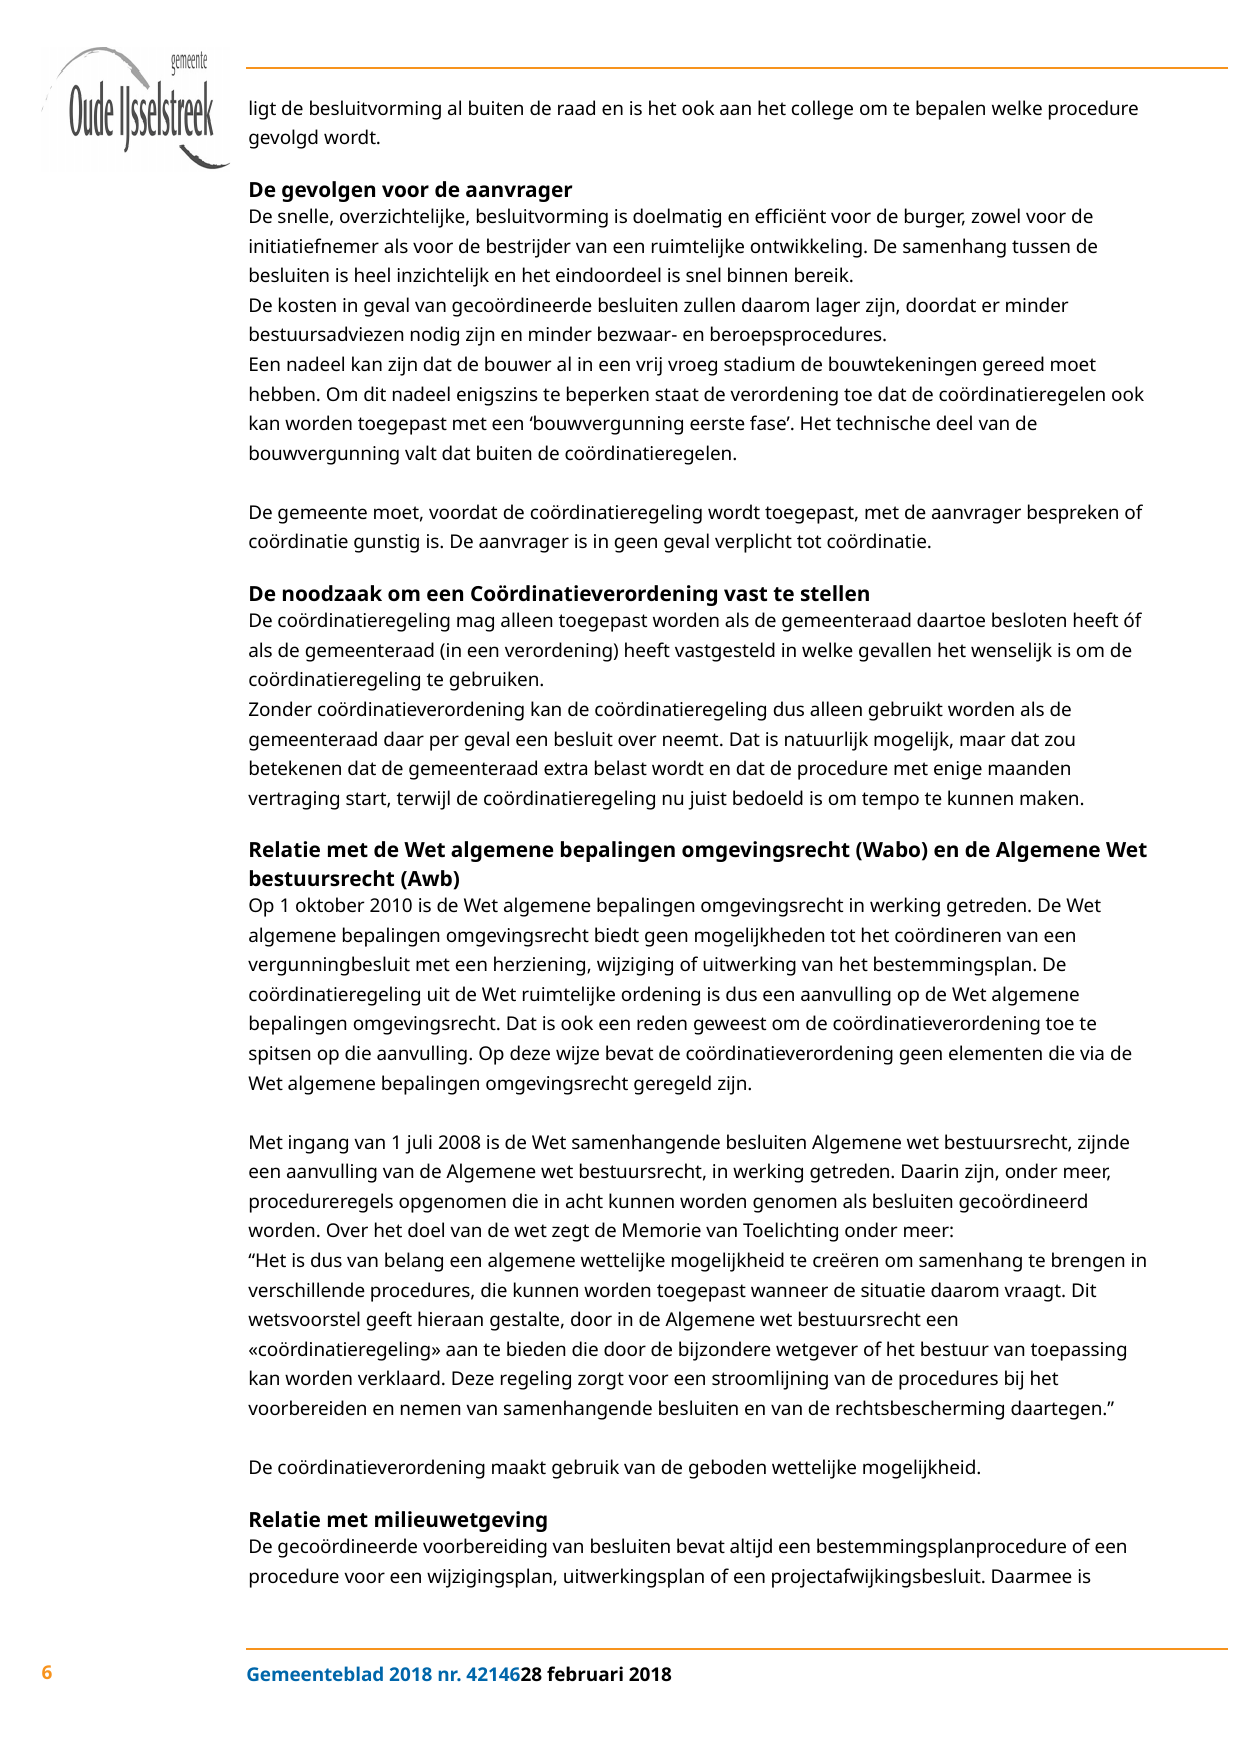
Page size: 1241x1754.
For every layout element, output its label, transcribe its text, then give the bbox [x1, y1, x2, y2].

text De gevolgen voor de aanvrager [248, 175, 1152, 203]
text De gemeente moet, voordat de coördinatieregeling wordt toegepast, met de aanvrager bespreken of coördinatie gunstig is. De aanvrager is in geen geval verplicht tot coördinatie. [248, 499, 1152, 554]
text De kosten in geval van gecoördineerde besluiten zullen daarom lager zijn, doordat er minder bestuursadviezen nodig zijn en minder bezwaar- en beroepsprocedures. [248, 292, 1152, 347]
text Op 1 oktober 2010 is de Wet algemene bepalingen omgevingsrecht in werking getreden. De Wet algemene bepalingen omgevingsrecht biedt geen mogelijkheden tot het coördineren van een vergunningbesluit met een herziening, wijziging of uitwerking van het bestemmingsplan. De coördinatieregeling uit de Wet ruimtelijke ordening is dus een aanvulling op de Wet algemene bepalingen omgevingsrecht. Dat is ook een reden geweest om de coördinatieverordening toe te spitsen op die aanvulling. Op deze wijze bevat de coördinatieverordening geen elementen die via de Wet algemene bepalingen omgevingsrecht geregeld zijn. [248, 892, 1152, 1096]
text Relatie met de Wet algemene bepalingen omgevingsrecht (Wabo) en de Algemene Wet bestuursrecht (Awb) [248, 835, 1152, 892]
picture [41, 47, 231, 172]
text De snelle, overzichtelijke, besluitvorming is doelmatig en efficiënt voor de burger, zowel voor de initiatiefnemer als voor de bestrijder van een ruimtelijke ontwikkeling. De samenhang tussen de besluiten is heel inzichtelijk en het eindoordeel is snel binnen bereik. [248, 203, 1152, 288]
text ligt de besluitvorming al buiten de raad en is het ook aan het college om te bepalen welke procedure gevolgd wordt. [248, 95, 1152, 150]
text De noodzaak om een Coördinatieverordening vast te stellen [248, 579, 1152, 607]
text Relatie met milieuwetgeving [248, 1505, 1152, 1533]
text Zonder coördinatieverordening kan de coördinatieregeling dus alleen gebruikt worden als de gemeenteraad daar per geval een besluit over neemt. Dat is natuurlijk mogelijk, maar dat zou betekenen dat de gemeenteraad extra belast wordt en dat de procedure met enige maanden vertraging start, terwijl de coördinatieregeling nu juist bedoeld is om tempo te kunnen maken. [248, 696, 1152, 811]
text De coördinatieverordening maakt gebruik van de geboden wettelijke mogelijkheid. [248, 1454, 1152, 1480]
text De coördinatieregeling mag alleen toegepast worden als de gemeenteraad daartoe besloten heeft óf als de gemeenteraad (in een verordening) heeft vastgesteld in welke gevallen het wenselijk is om de coördinatieregeling te gebruiken. [248, 607, 1152, 692]
text Met ingang van 1 juli 2008 is de Wet samenhangende besluiten Algemene wet bestuursrecht, zijnde een aanvulling van de Algemene wet bestuursrecht, in werking getreden. Daarin zijn, onder meer, procedureregels opgenomen die in acht kunnen worden genomen als besluiten gecoördineerd worden. Over het doel van de wet zegt de Memorie van Toelichting onder meer: [248, 1129, 1152, 1243]
text Een nadeel kan zijn dat de bouwer al in een vrij vroeg stadium de bouwtekeningen gereed moet hebben. Om dit nadeel enigszins te beperken staat de verordening toe dat de coördinatieregelen ook kan worden toegepast met een ‘bouwvergunning eerste fase’. Het technische deel van de bouwvergunning valt dat buiten de coördinatieregelen. [248, 351, 1152, 466]
text “Het is dus van belang een algemene wettelijke mogelijkheid te creëren om samenhang te brengen in verschillende procedures, die kunnen worden toegepast wanneer de situatie daarom vraagt. Dit wetsvoorstel geeft hieraan gestalte, door in de Algemene wet bestuursrecht een «coördinatieregeling» aan te bieden die door de bijzondere wetgever of het bestuur van toepassing kan worden verklaard. Deze regeling zorgt voor een stroomlijning van de procedures bij het voorbereiden en nemen van samenhangende besluiten en van de rechtsbescherming daartegen.” [248, 1247, 1152, 1421]
text De gecoördineerde voorbereiding van besluiten bevat altijd een bestemmingsplanprocedure of een procedure voor een wijzigingsplan, uitwerkingsplan of een projectafwijkingsbesluit. Daarmee is [248, 1533, 1152, 1588]
